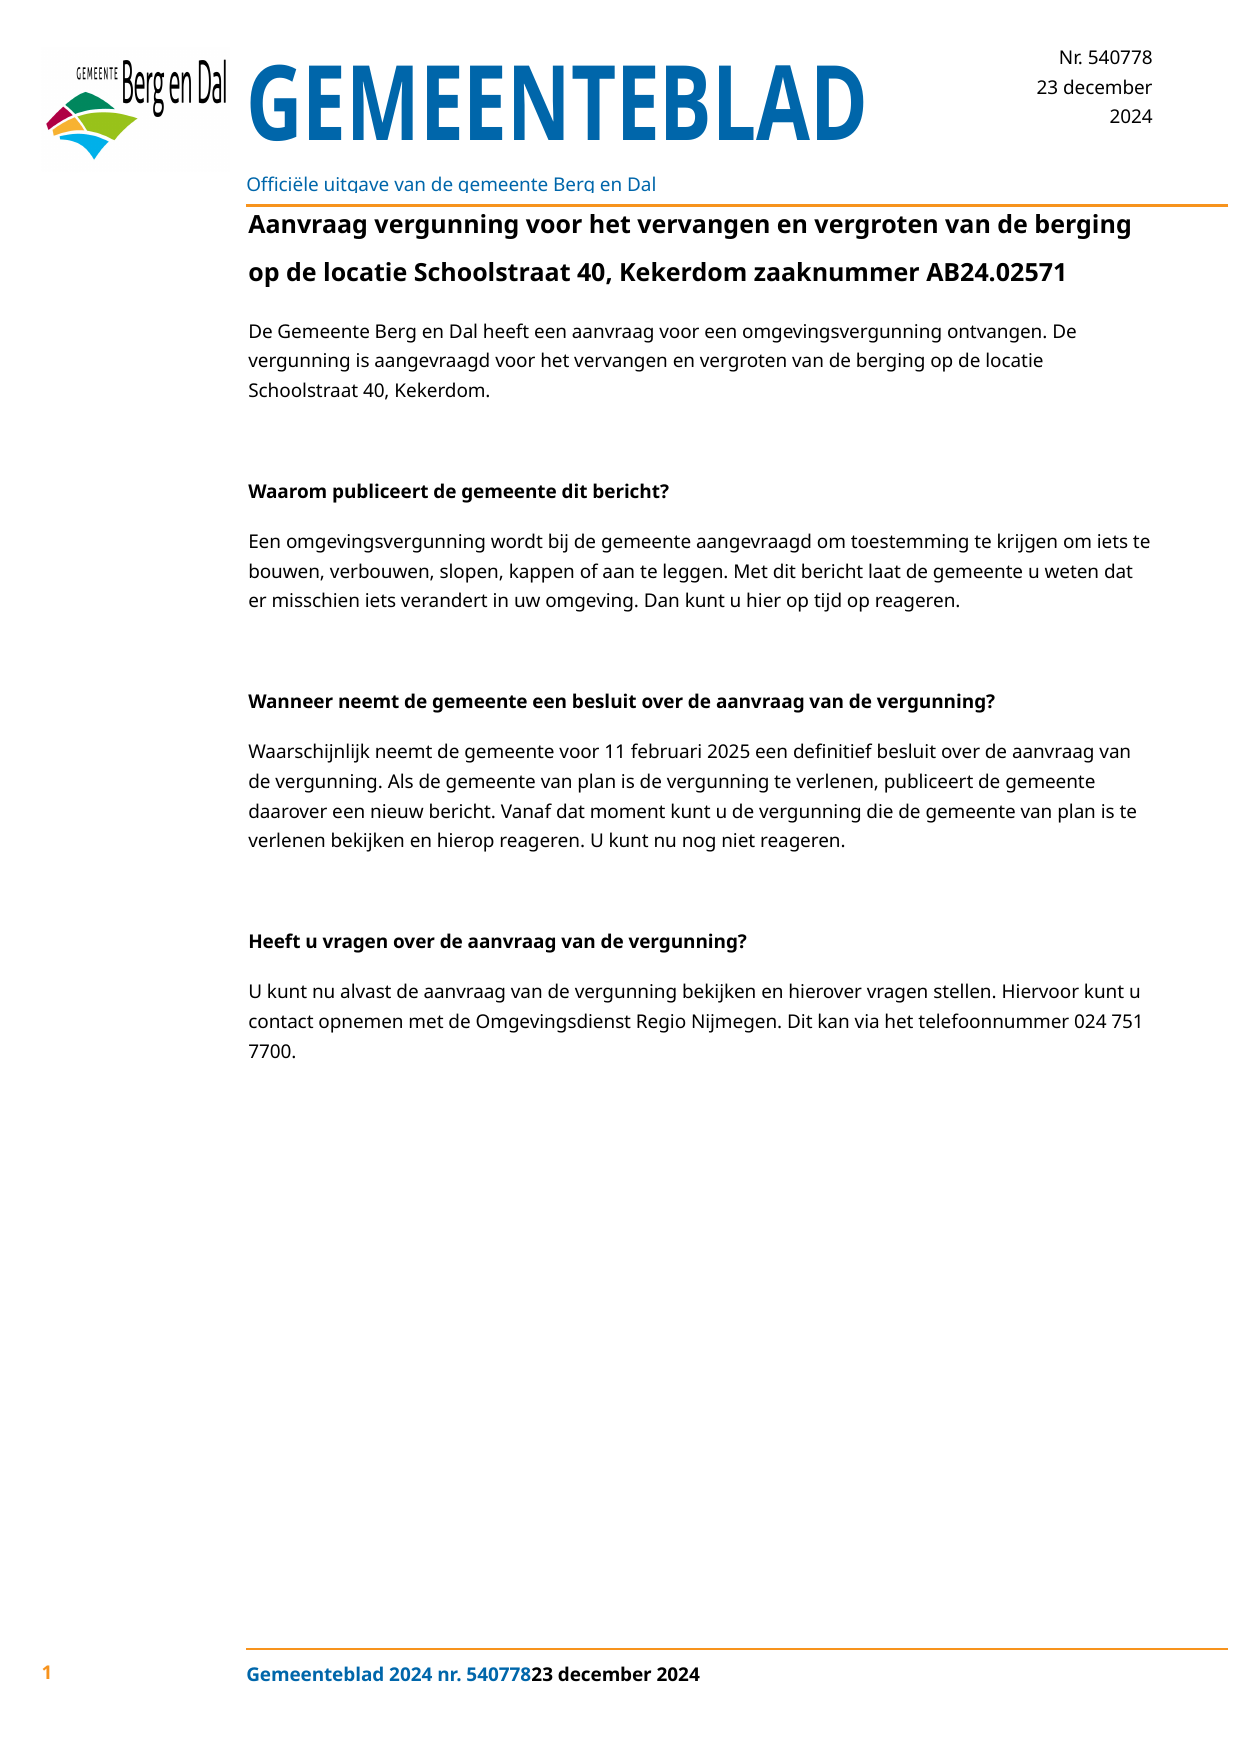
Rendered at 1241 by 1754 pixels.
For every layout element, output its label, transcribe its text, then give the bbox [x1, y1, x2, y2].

text Heeft u vragen over de aanvraag van de vergunning? [248, 928, 1152, 954]
picture [41, 47, 231, 172]
text Waarschijnlijk neemt de gemeente voor 11 februari 2025 een definitief besluit over de aanvraag van de vergunning. Als de gemeente van plan is de vergunning te verlenen, publiceert de gemeente daarover een nieuw bericht. Vanaf dat moment kunt u de vergunning die de gemeente van plan is te verlenen bekijken en hierop reageren. U kunt nu nog niet reageren. [248, 739, 1152, 853]
text De Gemeente Berg en Dal heeft een aanvraag voor een omgevingsvergunning ontvangen. De vergunning is aangevraagd voor het vervangen en vergroten van de berging op de locatie Schoolstraat 40, Kekerdom. [248, 318, 1152, 403]
text Aanvraag vergunning voor het vervangen en vergroten van de berging op de locatie Schoolstraat 40, Kekerdom zaaknummer AB24.02571 [248, 207, 1152, 288]
text Waarom publiceert de gemeente dit bericht? [248, 478, 1152, 504]
text Wanneer neemt de gemeente een besluit over de aanvraag van de vergunning? [248, 688, 1152, 714]
text U kunt nu alvast de aanvraag van de vergunning bekijken en hierover vragen stellen. Hiervoor kunt u contact opnemen met de Omgevingsdienst Regio Nijmegen. Dit kan via het telefoonnummer 024 751 7700. [248, 979, 1152, 1064]
text Een omgevingsvergunning wordt bij de gemeente aangevraagd om toestemming te krijgen om iets te bouwen, verbouwen, slopen, kappen of aan te leggen. Met dit bericht laat de gemeente u weten dat er misschien iets verandert in uw omgeving. Dan kunt u hier op tijd op reageren. [248, 528, 1152, 613]
